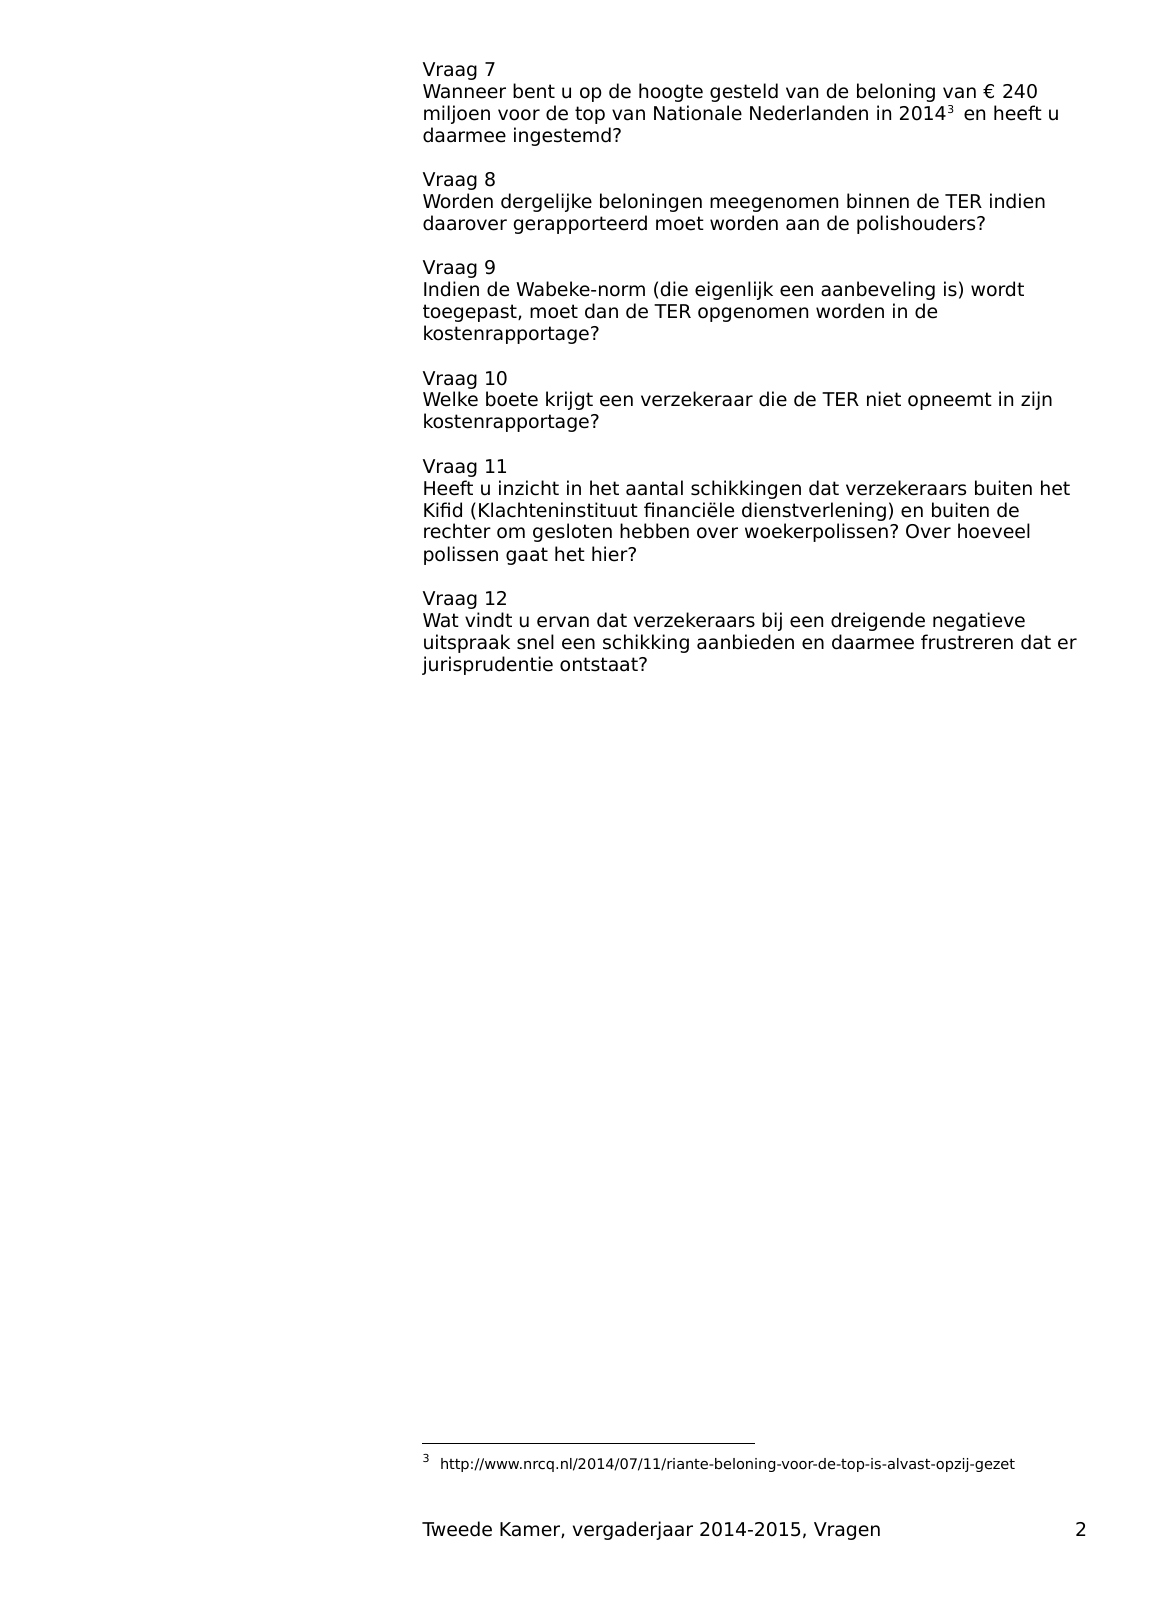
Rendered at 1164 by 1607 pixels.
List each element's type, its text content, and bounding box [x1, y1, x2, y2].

text Vraag 9 [422, 257, 1087, 279]
text Vraag 8 [422, 169, 1087, 191]
text Wat vindt u ervan dat verzekeraars bij een dreigende negatieve uitspraak snel een schikking aanbieden en daarmee frustreren dat er jurisprudentie ontstaat? [422, 609, 1087, 676]
text Worden dergelijke beloningen meegenomen binnen de TER indien daarover gerapporteerd moet worden aan de polishouders? [422, 191, 1087, 235]
text http://www.nrcq.nl/2014/07/11/riante-beloning-voor-de-top-is-alvast-opzij-gezet [422, 1452, 1087, 1474]
text Welke boete krijgt een verzekeraar die de TER niet opneemt in zijn kostenrapportage? [422, 389, 1087, 433]
text Vraag 11 [422, 456, 1087, 477]
text Heeft u inzicht in het aantal schikkingen dat verzekeraars buiten het Kifid (Klachteninstituut financiële dienstverlening) en buiten de rechter om gesloten hebben over woekerpolissen? Over hoeveel polissen gaat het hier? [422, 477, 1087, 565]
text Wanneer bent u op de hoogte gesteld van de beloning van € 240 miljoen voor de top van Nationale Nederlanden in 2014 en heeft u daarmee ingestemd? [422, 81, 1087, 147]
text Indien de Wabeke-norm (die eigenlijk een aanbeveling is) wordt toegepast, moet dan de TER opgenomen worden in de kostenrapportage? [422, 279, 1087, 345]
text Vraag 12 [422, 588, 1087, 609]
text Vraag 7 [422, 59, 1087, 81]
text Vraag 10 [422, 367, 1087, 389]
